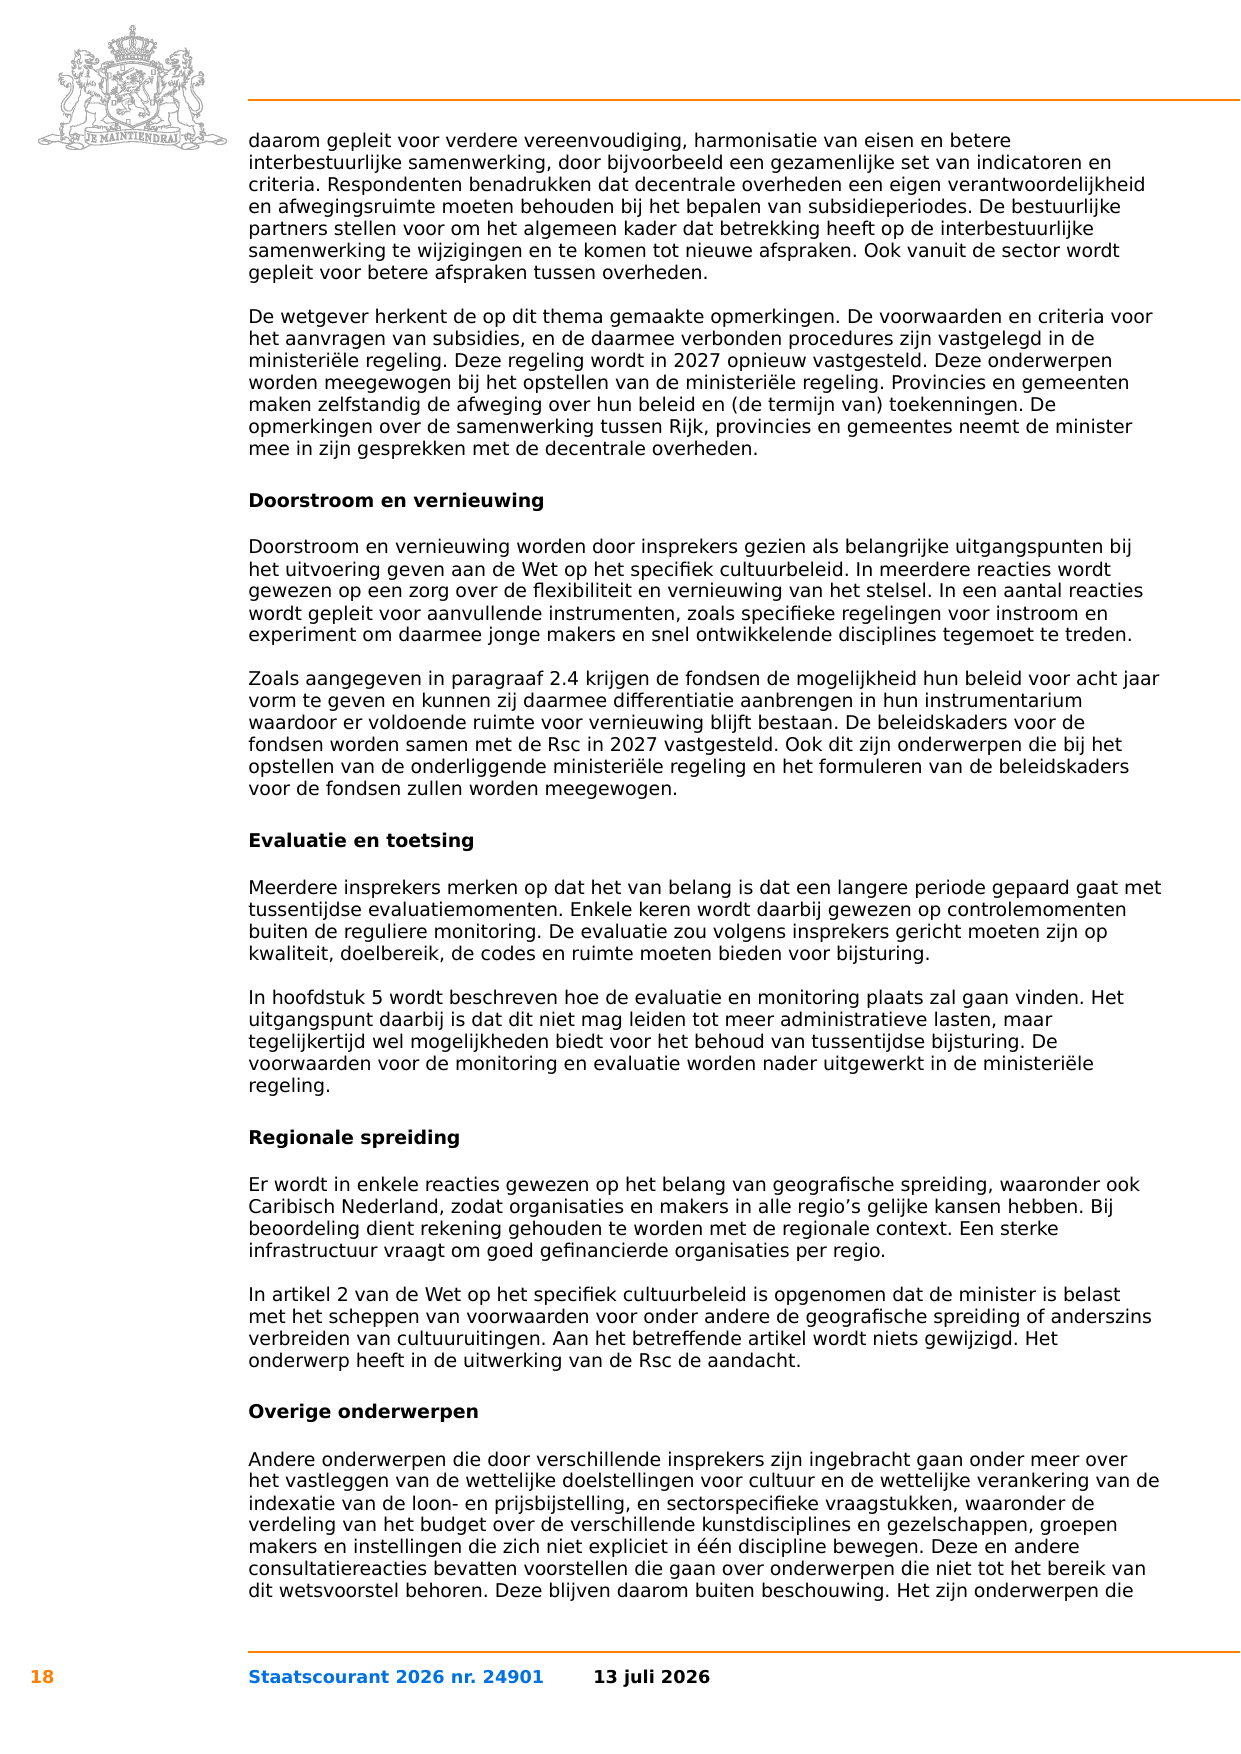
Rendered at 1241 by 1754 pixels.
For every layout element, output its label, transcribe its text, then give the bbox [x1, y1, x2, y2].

subtitle Evaluatie en toetsing [248, 830, 1163, 852]
text Doorstroom en vernieuwing worden door insprekers gezien als belangrijke uitgangspunten bij het uitvoering geven aan de Wet op het specifiek cultuurbeleid. In meerdere reacties wordt gewezen op een zorg over de flexibiliteit en vernieuwing van het stelsel. In een aantal reacties wordt gepleit voor aanvullende instrumenten, zoals specifieke regelingen voor instroom en experiment om daarmee jonge makers en snel ontwikkelende disciplines tegemoet te treden. [248, 536, 1163, 646]
subtitle Doorstroom en vernieuwing [248, 489, 1163, 511]
text Andere onderwerpen die door verschillende insprekers zijn ingebracht gaan onder meer over het vastleggen van de wettelijke doelstellingen voor cultuur en de wettelijke verankering van de indexatie van de loon- en prijsbijstelling, en sectorspecifieke vraagstukken, waaronder de verdeling van het budget over de verschillende kunstdisciplines en gezelschappen, groepen makers en instellingen die zich niet expliciet in één discipline bewegen. Deze en andere consultatiereacties bevatten voorstellen die gaan over onderwerpen die niet tot het bereik van dit wetsvoorstel behoren. Deze blijven daarom buiten beschouwing. Het zijn onderwerpen die [248, 1448, 1163, 1602]
text In hoofdstuk 5 wordt beschreven hoe de evaluatie en monitoring plaats zal gaan vinden. Het uitgangspunt daarbij is dat dit niet mag leiden tot meer administratieve lasten, maar tegelijkertijd wel mogelijkheden biedt voor het behoud van tussentijdse bijsturing. De voorwaarden voor de monitoring en evaluatie worden nader uitgewerkt in de ministeriële regeling. [248, 987, 1163, 1097]
text Meerdere insprekers merken op dat het van belang is dat een langere periode gepaard gaat met tussentijdse evaluatiemomenten. Enkele keren wordt daarbij gewezen op controlemomenten buiten de reguliere monitoring. De evaluatie zou volgens insprekers gericht moeten zijn op kwaliteit, doelbereik, de codes en ruimte moeten bieden voor bijsturing. [248, 877, 1163, 965]
picture [38, 25, 227, 150]
text Zoals aangegeven in paragraaf 2.4 krijgen de fondsen de mogelijkheid hun beleid voor acht jaar vorm te geven en kunnen zij daarmee differentiatie aanbrengen in hun instrumentarium waardoor er voldoende ruimte voor vernieuwing blijft bestaan. De beleidskaders voor de fondsen worden samen met de Rsc in 2027 vastgesteld. Ook dit zijn onderwerpen die bij het opstellen van de onderliggende ministeriële regeling en het formuleren van de beleidskaders voor de fondsen zullen worden meegewogen. [248, 668, 1163, 800]
text De wetgever herkent de op dit thema gemaakte opmerkingen. De voorwaarden en criteria voor het aanvragen van subsidies, en de daarmee verbonden procedures zijn vastgelegd in de ministeriële regeling. Deze regeling wordt in 2027 opnieuw vastgesteld. Deze onderwerpen worden meegewogen bij het opstellen van de ministeriële regeling. Provincies en gemeenten maken zelfstandig de afweging over hun beleid en (de termijn van) toekenningen. De opmerkingen over de samenwerking tussen Rijk, provincies en gemeentes neemt de minister mee in zijn gesprekken met de decentrale overheden. [248, 306, 1163, 459]
subtitle Regionale spreiding [248, 1127, 1163, 1149]
text Er wordt in enkele reacties gewezen op het belang van geografische spreiding, waaronder ook Caribisch Nederland, zodat organisaties en makers in alle regio’s gelijke kansen hebben. Bij beoordeling dient rekening gehouden te worden met de regionale context. Een sterke infrastructuur vraagt om goed gefinancierde organisaties per regio. [248, 1174, 1163, 1262]
text In artikel 2 van de Wet op het specifiek cultuurbeleid is opgenomen dat de minister is belast met het scheppen van voorwaarden voor onder andere de geografische spreiding of anderszins verbreiden van cultuuruitingen. Aan het betreffende artikel wordt niets gewijzigd. Het onderwerp heeft in de uitwerking van de Rsc de aandacht. [248, 1283, 1163, 1371]
text daarom gepleit voor verdere vereenvoudiging, harmonisatie van eisen en betere interbestuurlijke samenwerking, door bijvoorbeeld een gezamenlijke set van indicatoren en criteria. Respondenten benadrukken dat decentrale overheden een eigen verantwoordelijkheid en afwegingsruimte moeten behouden bij het bepalen van subsidieperiodes. De bestuurlijke partners stellen voor om het algemeen kader dat betrekking heeft op de interbestuurlijke samenwerking te wijzigingen en te komen tot nieuwe afspraken. Ook vanuit de sector wordt gepleit voor betere afspraken tussen overheden. [248, 130, 1163, 284]
subtitle Overige onderwerpen [248, 1401, 1163, 1423]
